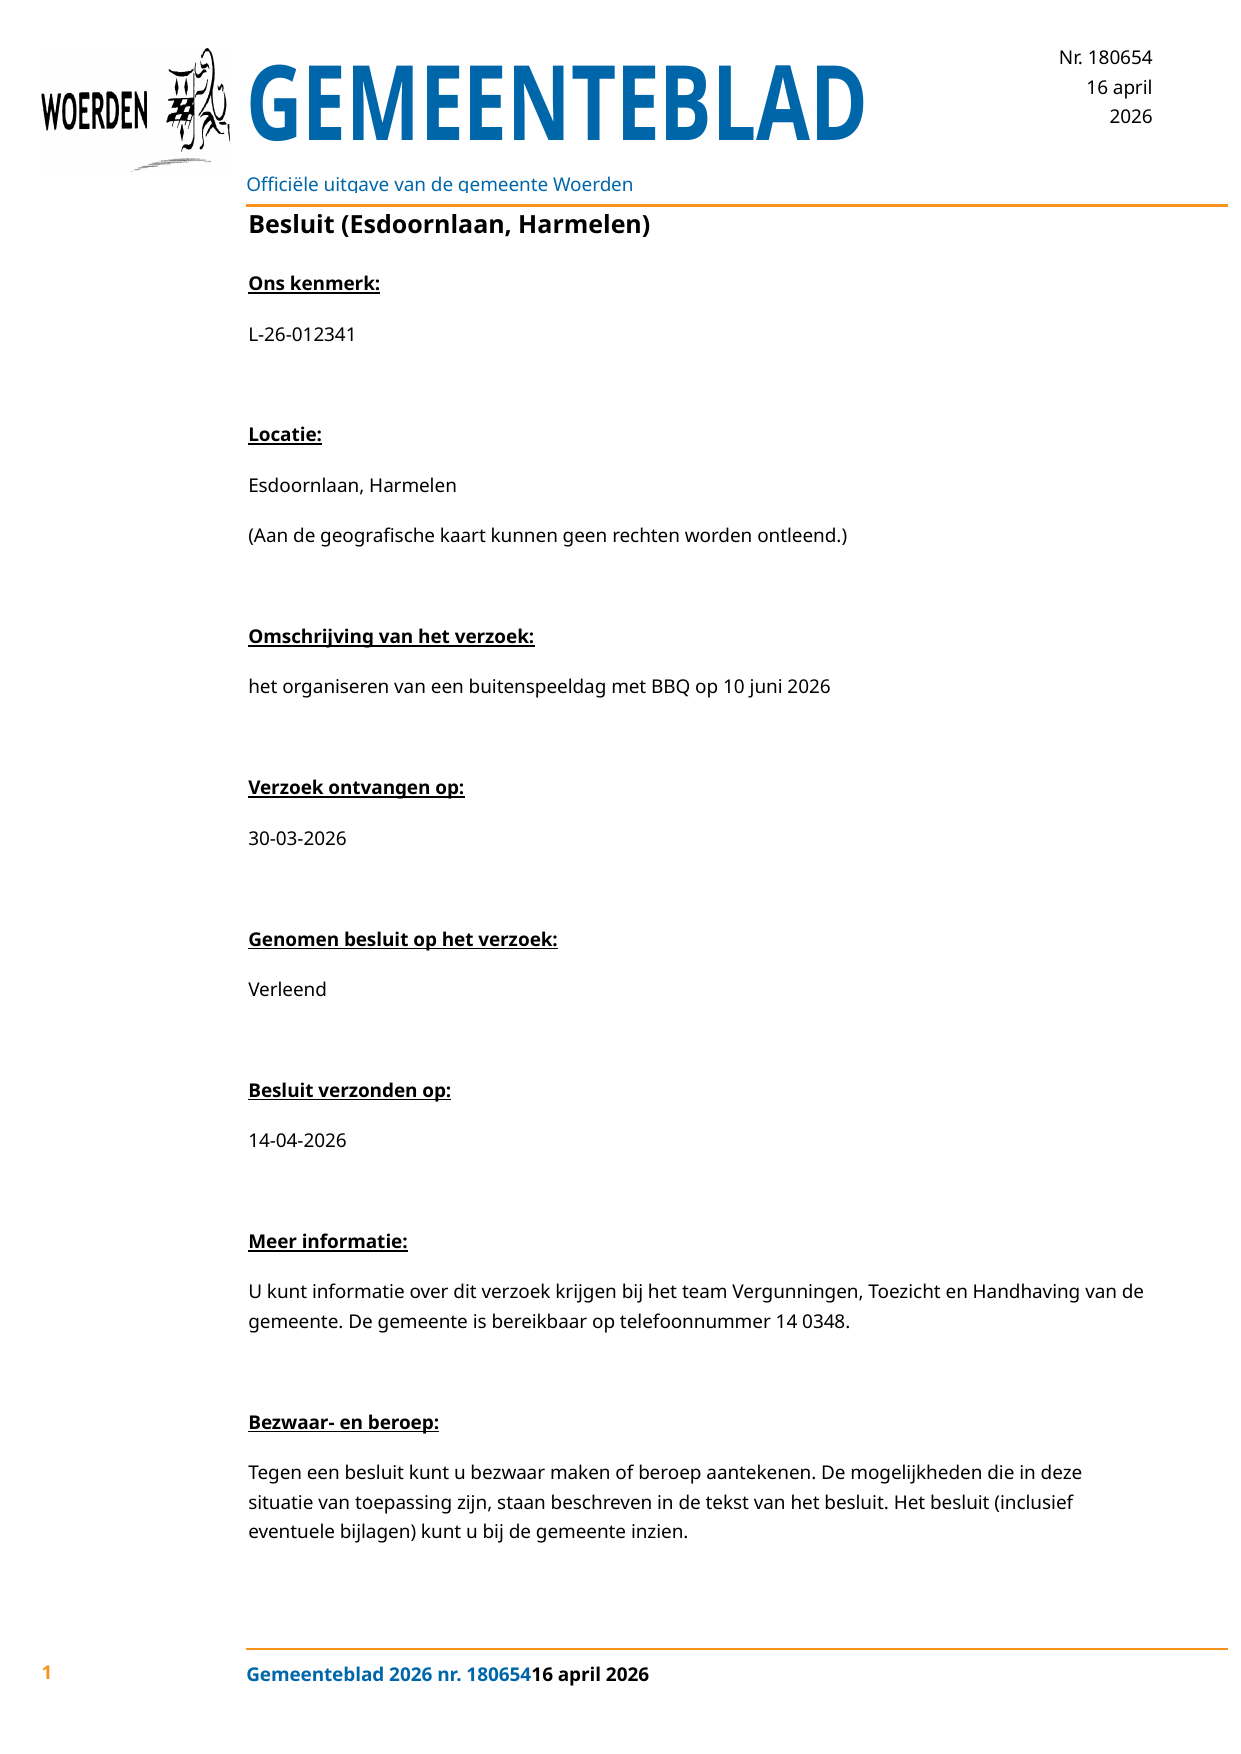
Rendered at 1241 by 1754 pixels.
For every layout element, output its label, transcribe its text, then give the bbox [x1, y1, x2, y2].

text Locatie: [248, 422, 1152, 447]
text Omschrijving van het verzoek: [248, 623, 1152, 649]
text Besluit verzonden op: [248, 1077, 1152, 1103]
text Bezwaar- en beroep: [248, 1409, 1152, 1435]
text Ons kenmerk: [248, 270, 1152, 296]
picture [41, 47, 231, 172]
text (Aan de geografische kaart kunnen geen rechten worden ontleend.) [248, 522, 1152, 548]
text 14-04-2026 [248, 1127, 1152, 1153]
text het organiseren van een buitenspeeldag met BBQ op 10 juni 2026 [248, 674, 1152, 699]
text Meer informatie: [248, 1228, 1152, 1254]
text Besluit (Esdoornlaan, Harmelen) [248, 207, 1152, 241]
text Verzoek ontvangen op: [248, 774, 1152, 800]
text Verleend [248, 976, 1152, 1002]
text Genomen besluit op het verzoek: [248, 926, 1152, 951]
text Tegen een besluit kunt u bezwaar maken of beroep aantekenen. De mogelijkheden die in deze situatie van toepassing zijn, staan beschreven in de tekst van het besluit. Het besluit (inclusief eventuele bijlagen) kunt u bij de gemeente inzien. [248, 1459, 1152, 1544]
text U kunt informatie over dit verzoek krijgen bij het team Vergunningen, Toezicht en Handhaving van de gemeente. De gemeente is bereikbaar op telefoonnummer 14 0348. [248, 1279, 1152, 1334]
text Esdoornlaan, Harmelen [248, 472, 1152, 498]
text L-26-012341 [248, 321, 1152, 346]
text 30-03-2026 [248, 825, 1152, 851]
